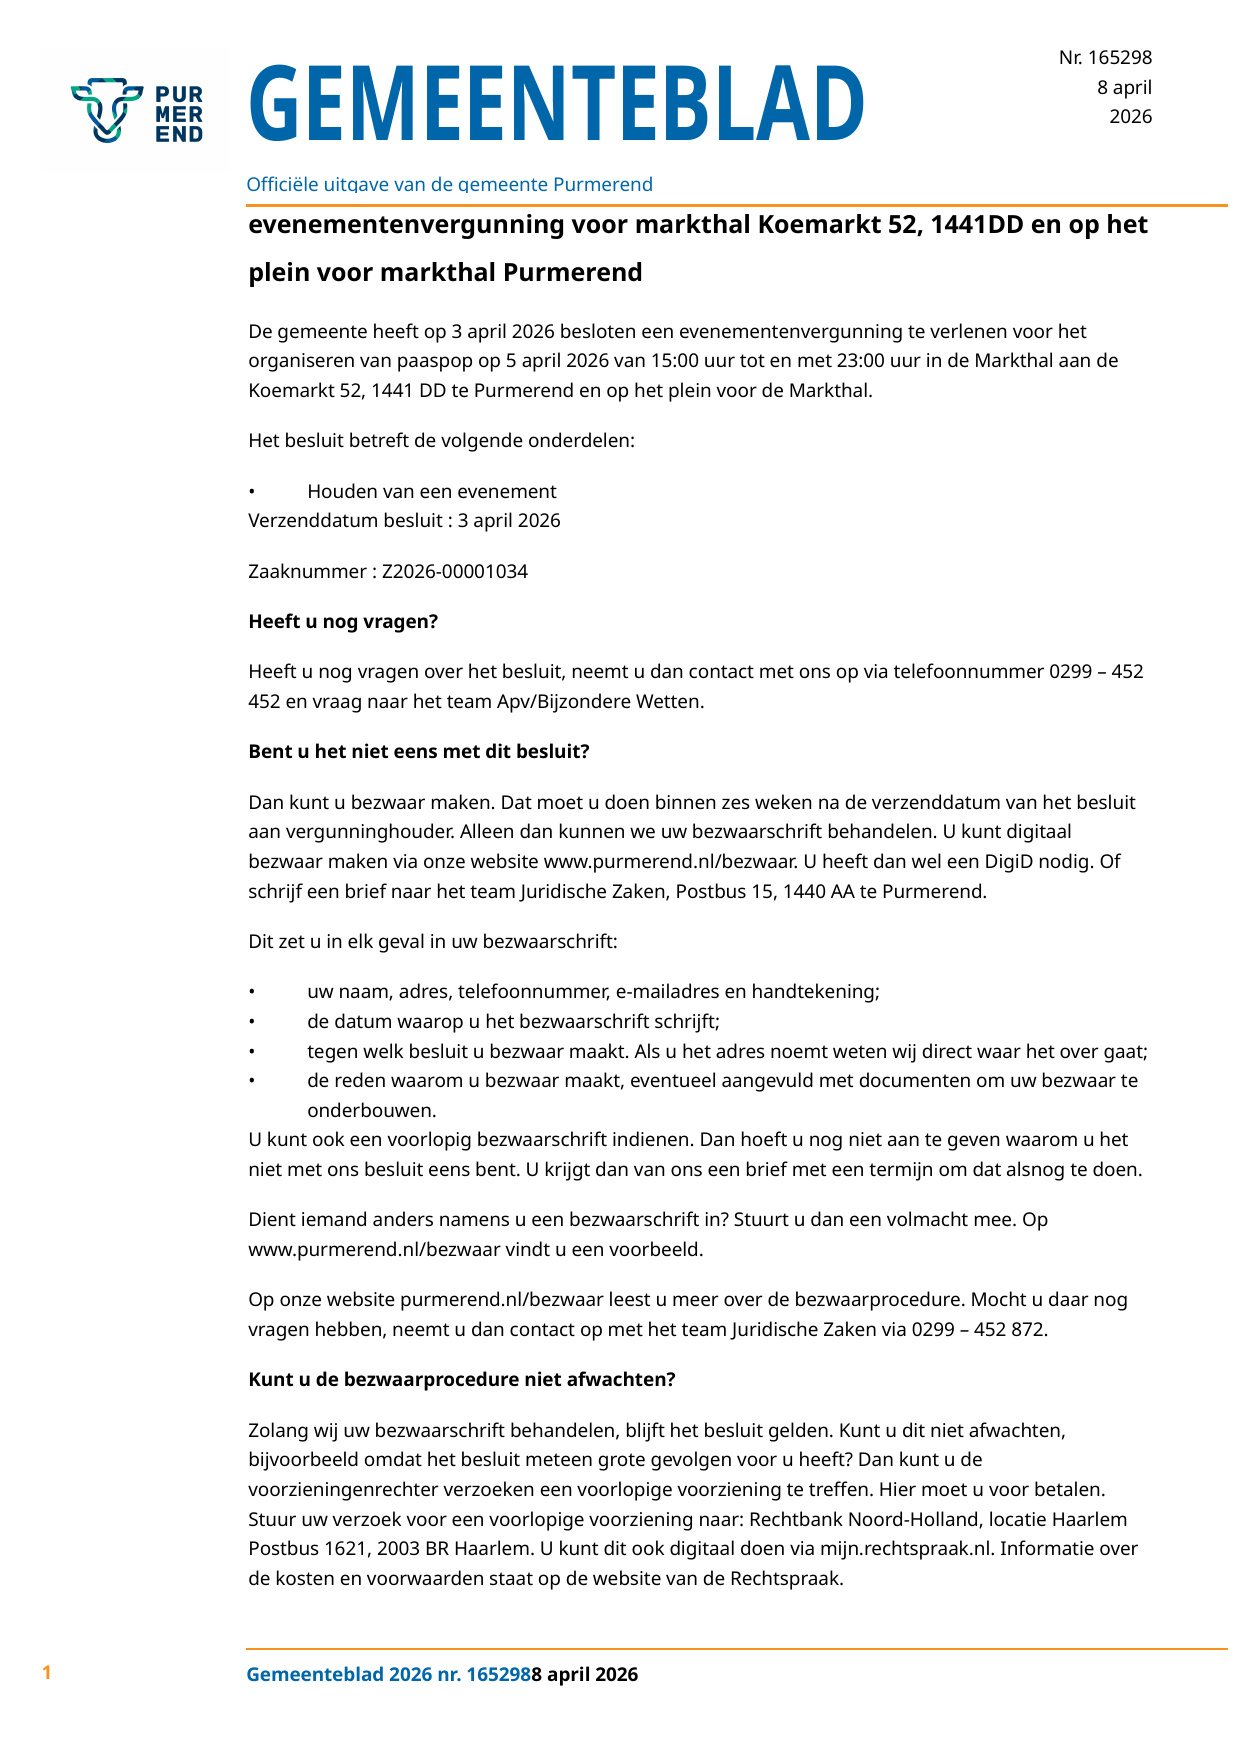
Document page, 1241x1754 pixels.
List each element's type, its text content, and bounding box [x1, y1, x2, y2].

text Heeft u nog vragen? [248, 608, 1152, 634]
text Bent u het niet eens met dit besluit? [248, 739, 1152, 764]
text De gemeente heeft op 3 april 2026 besloten een evenementenvergunning te verlenen voor het organiseren van paaspop op 5 april 2026 van 15:00 uur tot en met 23:00 uur in de Markthal aan de Koemarkt 52, 1441 DD te Purmerend en op het plein voor de Markthal. [248, 318, 1152, 403]
list Houden van een evenement [248, 478, 1152, 504]
list de reden waarom u bezwaar maakt, eventueel aangevuld met documenten om uw bezwaar te onderbouwen. [248, 1067, 1152, 1123]
text Heeft u nog vragen over het besluit, neemt u dan contact met ons op via telefoonnummer 0299 – 452 452 en vraag naar het team Apv/Bijzondere Wetten. [248, 659, 1152, 714]
text U kunt ook een voorlopig bezwaarschrift indienen. Dan hoeft u nog niet aan te geven waarom u het niet met ons besluit eens bent. U krijgt dan van ons een brief met een termijn om dat alsnog te doen. [248, 1127, 1152, 1182]
text Dit zet u in elk geval in uw bezwaarschrift: [248, 928, 1152, 954]
list uw naam, adres, telefoonnummer, e-mailadres en handtekening; [248, 979, 1152, 1004]
text Op onze website purmerend.nl/bezwaar leest u meer over de bezwaarprocedure. Mocht u daar nog vragen hebben, neemt u dan contact op met het team Juridische Zaken via 0299 – 452 872. [248, 1287, 1152, 1342]
text Verzenddatum besluit : 3 april 2026 [248, 507, 1152, 533]
text Zolang wij uw bezwaarschrift behandelen, blijft het besluit gelden. Kunt u dit niet afwachten, bijvoorbeeld omdat het besluit meteen grote gevolgen voor u heeft? Dan kunt u de voorzieningenrechter verzoeken een voorlopige voorziening te treffen. Hier moet u voor betalen. Stuur uw verzoek voor een voorlopige voorziening naar: Rechtbank Noord-Holland, locatie Haarlem Postbus 1621, 2003 BR Haarlem. U kunt dit ook digitaal doen via mijn.rechtspraak.nl. Informatie over de kosten en voorwaarden staat op de website van de Rechtspraak. [248, 1417, 1152, 1591]
text Kunt u de bezwaarprocedure niet afwachten? [248, 1367, 1152, 1392]
text Zaaknummer : Z2026-00001034 [248, 558, 1152, 584]
list de datum waarop u het bezwaarschrift schrijft; [248, 1008, 1152, 1034]
list tegen welk besluit u bezwaar maakt. Als u het adres noemt weten wij direct waar het over gaat; [248, 1038, 1152, 1064]
text Dient iemand anders namens u een bezwaarschrift in? Stuurt u dan een volmacht mee. Op www.purmerend.nl/bezwaar vindt u een voorbeeld. [248, 1207, 1152, 1262]
text Dan kunt u bezwaar maken. Dat moet u doen binnen zes weken na de verzenddatum van het besluit aan vergunninghouder. Alleen dan kunnen we uw bezwaarschrift behandelen. U kunt digitaal bezwaar maken via onze website www.purmerend.nl/bezwaar. U heeft dan wel een DigiD nodig. Of schrijf een brief naar het team Juridische Zaken, Postbus 15, 1440 AA te Purmerend. [248, 789, 1152, 904]
text Het besluit betreft de volgende onderdelen: [248, 427, 1152, 453]
text evenementenvergunning voor markthal Koemarkt 52, 1441DD en op het plein voor markthal Purmerend [248, 207, 1152, 288]
picture [41, 47, 231, 172]
